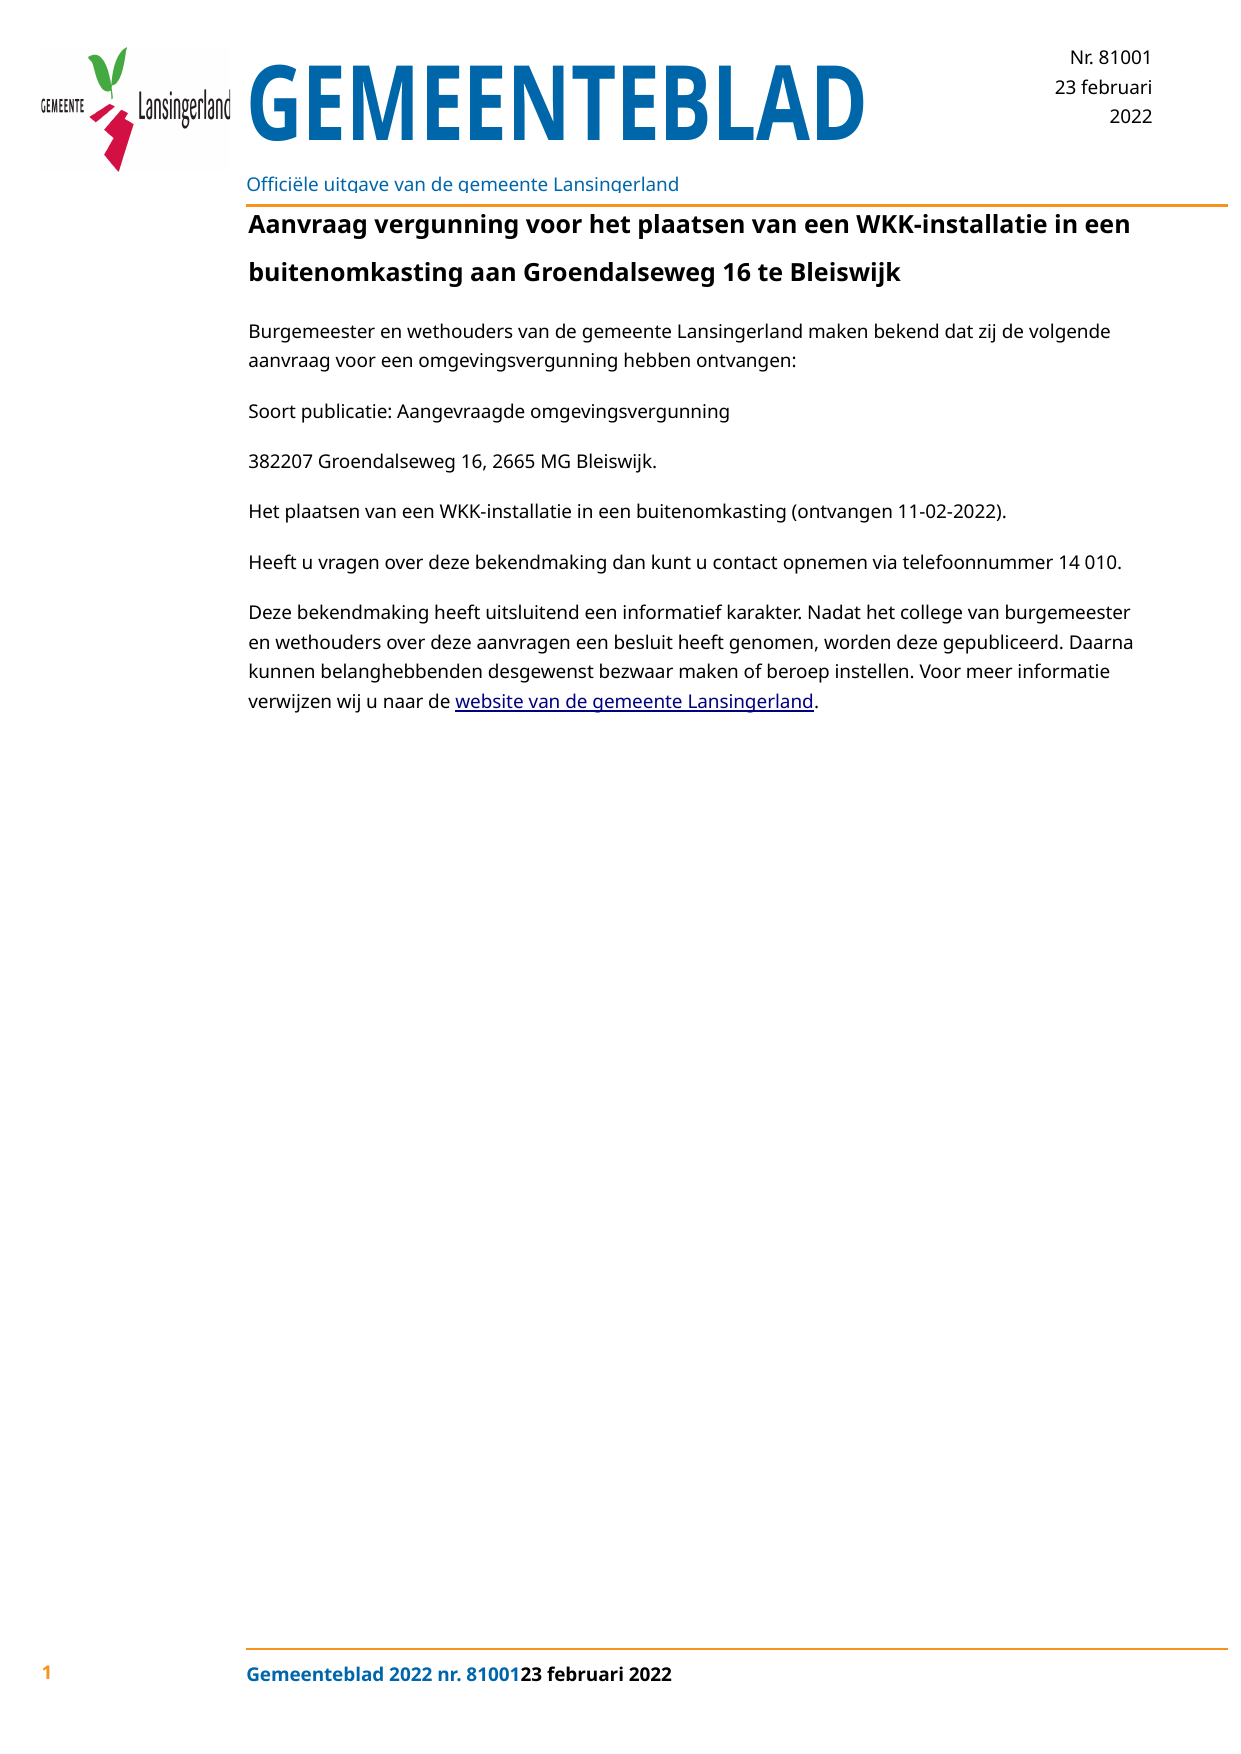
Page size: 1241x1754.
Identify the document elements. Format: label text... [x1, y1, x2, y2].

text Heeft u vragen over deze bekendmaking dan kunt u contact opnemen via telefoonnummer 14 010. [248, 549, 1152, 575]
text Deze bekendmaking heeft uitsluitend een informatief karakter. Nadat het college van burgemeester en wethouders over deze aanvragen een besluit heeft genomen, worden deze gepubliceerd. Daarna kunnen belanghebbenden desgewenst bezwaar maken of beroep instellen. Voor meer informatie verwijzen wij u naar de website van de gemeente Lansingerland. [248, 599, 1152, 714]
text Het plaatsen van een WKK-installatie in een buitenomkasting (ontvangen 11-02-2022). [248, 499, 1152, 524]
text Soort publicatie: Aangevraagde omgevingsvergunning [248, 398, 1152, 424]
text Burgemeester en wethouders van de gemeente Lansingerland maken bekend dat zij de volgende aanvraag voor een omgevingsvergunning hebben ontvangen: [248, 318, 1152, 373]
text Aanvraag vergunning voor het plaatsen van een WKK-installatie in een buitenomkasting aan Groendalseweg 16 te Bleiswijk [248, 207, 1152, 288]
text 382207 Groendalseweg 16, 2665 MG Bleiswijk. [248, 448, 1152, 474]
picture [41, 47, 231, 172]
